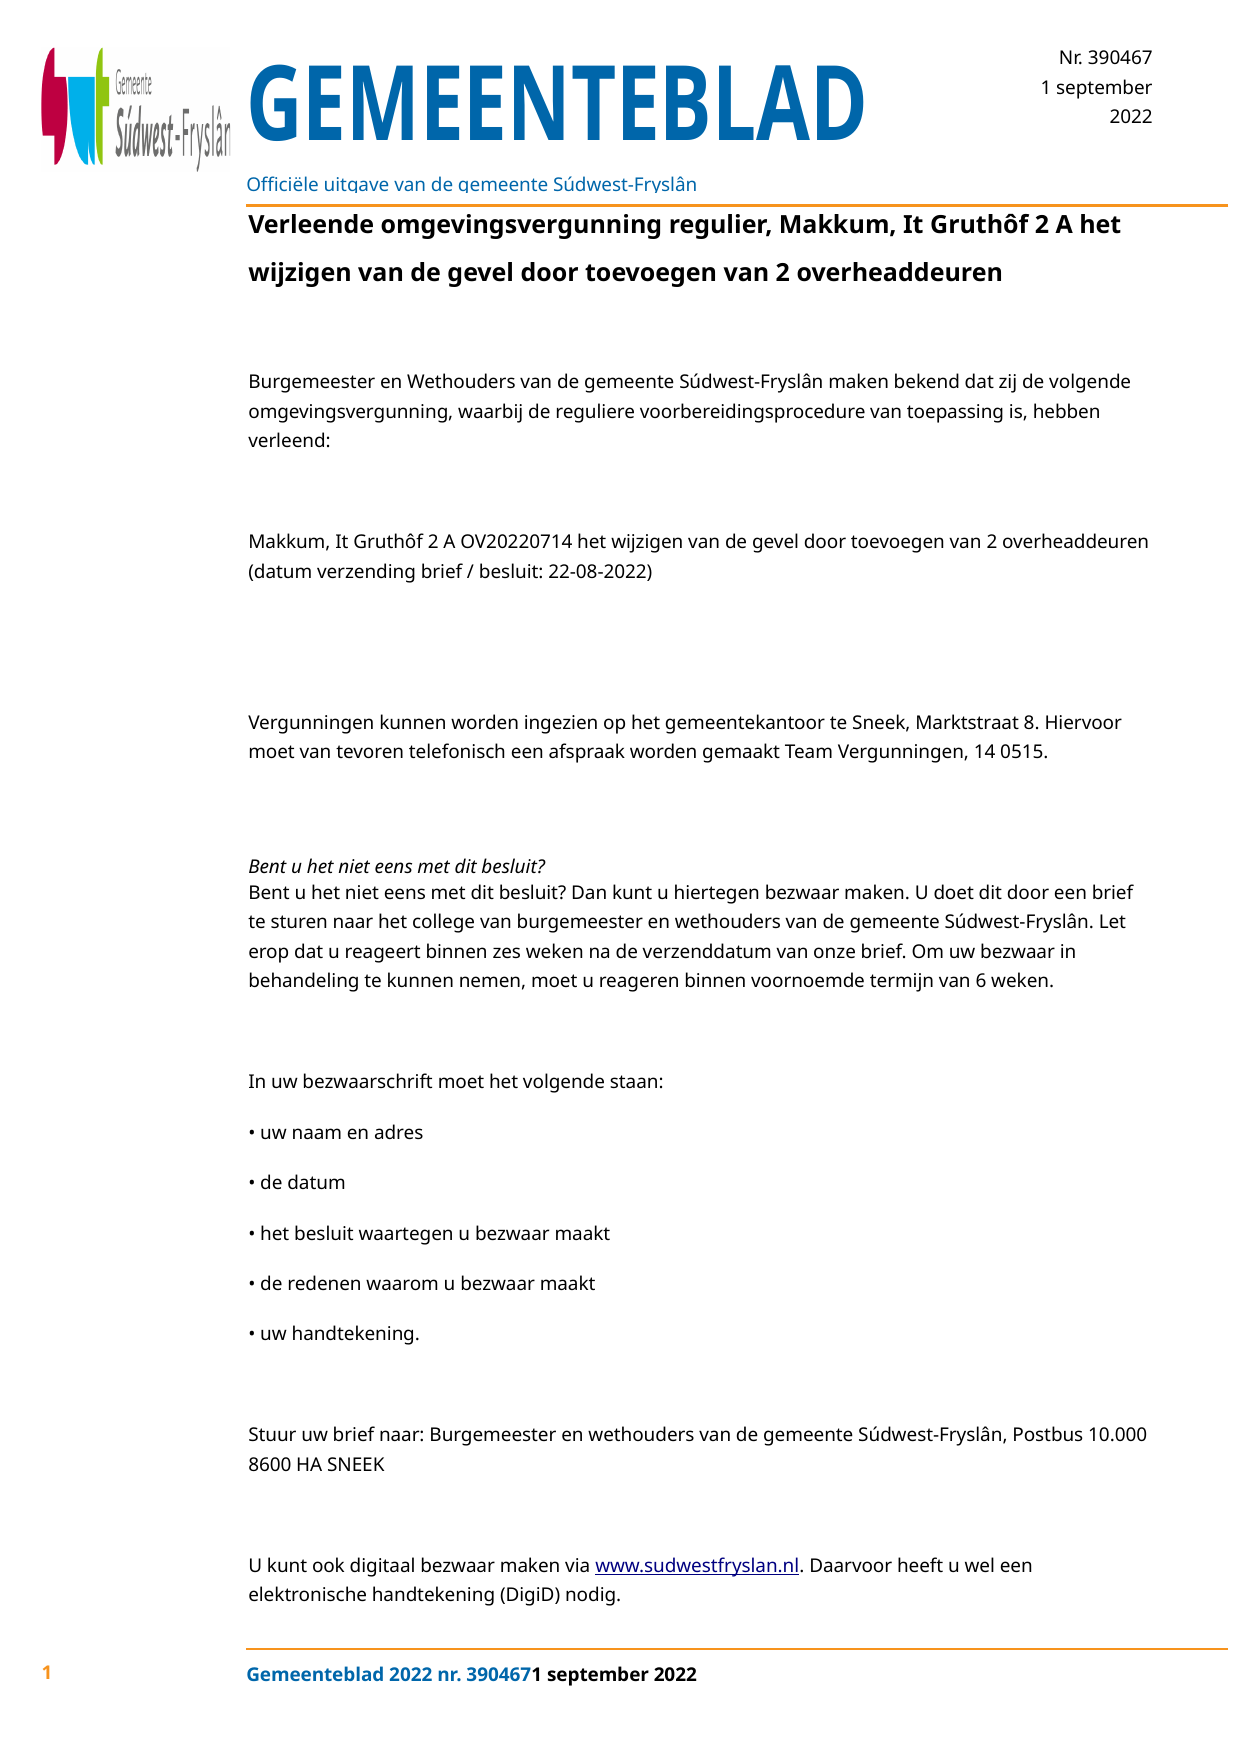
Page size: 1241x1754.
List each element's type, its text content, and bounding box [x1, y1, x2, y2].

text In uw bezwaarschrift moet het volgende staan: [248, 1068, 1152, 1094]
text Makkum, It Gruthôf 2 A OV20220714 het wijzigen van de gevel door toevoegen van 2 overheaddeuren (datum verzending brief / besluit: 22-08-2022) [248, 528, 1152, 584]
picture [41, 47, 231, 172]
text Vergunningen kunnen worden ingezien op het gemeentekantoor te Sneek, Marktstraat 8. Hiervoor moet van tevoren telefonisch een afspraak worden gemaakt Team Vergunningen, 14 0515. [248, 709, 1152, 764]
text • uw naam en adres [248, 1119, 1152, 1144]
text Verleende omgevingsvergunning regulier, Makkum, It Gruthôf 2 A het wijzigen van de gevel door toevoegen van 2 overheaddeuren [248, 207, 1152, 288]
text • uw handtekening. [248, 1321, 1152, 1346]
text • de datum [248, 1169, 1152, 1195]
text • het besluit waartegen u bezwaar maakt [248, 1220, 1152, 1245]
text • de redenen waarom u bezwaar maakt [248, 1270, 1152, 1296]
text Bent u het niet eens met dit besluit? Dan kunt u hiertegen bezwaar maken. U doet dit door een brief te sturen naar het college van burgemeester en wethouders van de gemeente Súdwest-Fryslân. Let erop dat u reageert binnen zes weken na de verzenddatum van onze brief. Om uw bezwaar in behandeling te kunnen nemen, moet u reageren binnen voornoemde termijn van 6 weken. [248, 879, 1152, 993]
text Bent u het niet eens met dit besluit? [248, 853, 1152, 879]
text Burgemeester en Wethouders van de gemeente Súdwest-Fryslân maken bekend dat zij de volgende omgevingsvergunning, waarbij de reguliere voorbereidingsprocedure van toepassing is, hebben verleend: [248, 368, 1152, 453]
text U kunt ook digitaal bezwaar maken via www.sudwestfryslan.nl. Daarvoor heeft u wel een elektronische handtekening (DigiD) nodig. [248, 1552, 1152, 1607]
text Stuur uw brief naar: Burgemeester en wethouders van de gemeente Súdwest-Fryslân, Postbus 10.000 8600 HA SNEEK [248, 1421, 1152, 1477]
